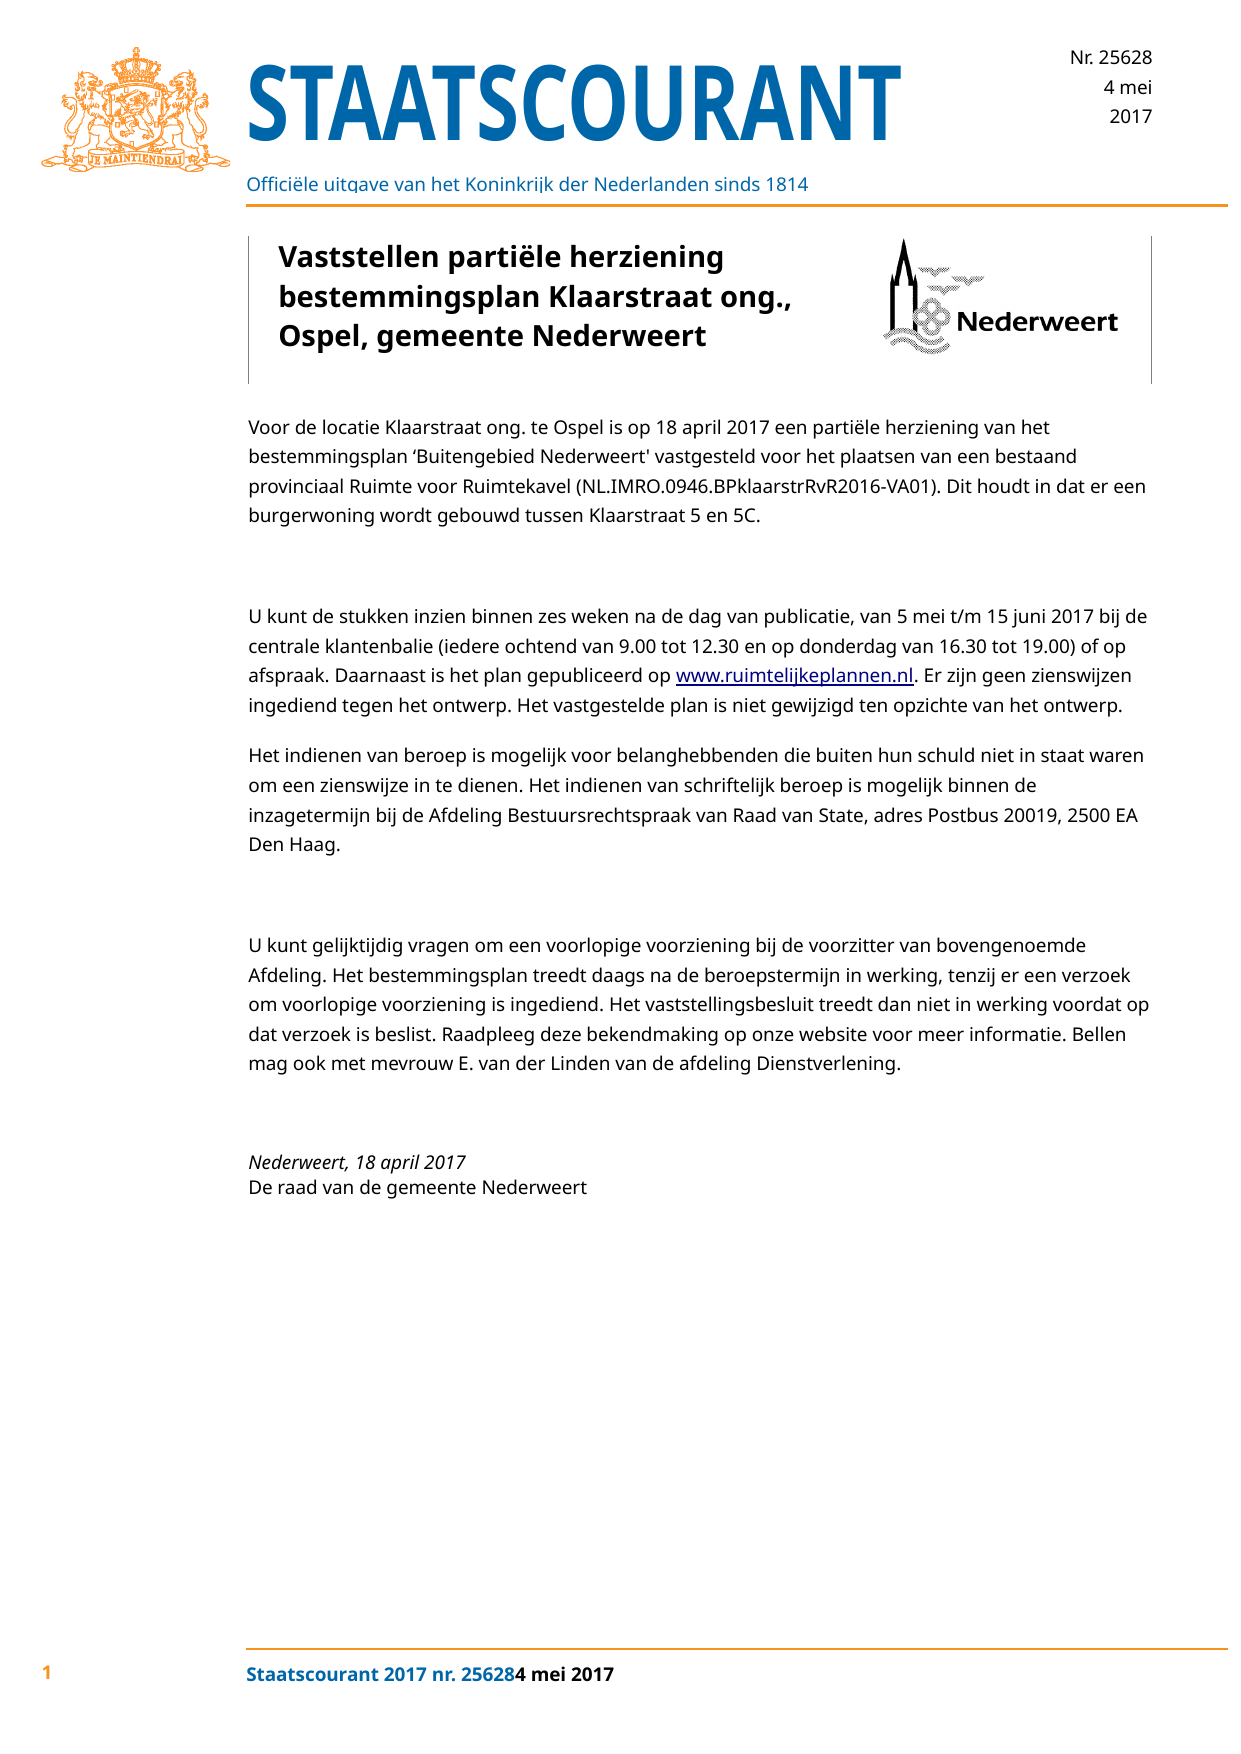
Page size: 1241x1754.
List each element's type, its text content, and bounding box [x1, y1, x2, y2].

text Nederweert, 18 april 2017 [248, 1149, 1152, 1174]
text Het indienen van beroep is mogelijk voor belanghebbenden die buiten hun schuld niet in staat waren om een zienswijze in te dienen. Het indienen van schriftelijk beroep is mogelijk binnen de inzagetermijn bij de Afdeling Bestuursrechtspraak van Raad van State, adres Postbus 20019, 2500 EA Den Haag. [248, 743, 1152, 857]
table_header Vaststellen partiële herziening bestemmingsplan Klaarstraat ong., Ospel, gemeente Nederweert [249, 236, 850, 384]
text U kunt de stukken inzien binnen zes weken na de dag van publicatie, van 5 mei t/m 15 juni 2017 bij de centrale klantenbalie (iedere ochtend van 9.00 tot 12.30 en op donderdag van 16.30 tot 19.00) of op afspraak. Daarnaast is het plan gepubliceerd op www.ruimtelijkeplannen.nl. Er zijn geen zienswijzen ingediend tegen het ontwerp. Het vastgestelde plan is niet gewijzigd ten opzichte van het ontwerp. [248, 603, 1152, 718]
picture [41, 47, 231, 172]
text De raad van de gemeente Nederweert [248, 1174, 1152, 1200]
text U kunt gelijktijdig vragen om een voorlopige voorziening bij de voorzitter van bovengenoemde Afdeling. Het bestemmingsplan treedt daags na de beroepstermijn in werking, tenzij er een verzoek om voorlopige voorziening is ingediend. Het vaststellingsbesluit treedt dan niet in werking voordat op dat verzoek is beslist. Raadpleeg deze bekendmaking op onze website voor meer informatie. Bellen mag ook met mevrouw E. van der Linden van de afdeling Dienstverlening. [248, 932, 1152, 1076]
table_header [850, 236, 1151, 384]
text Voor de locatie Klaarstraat ong. te Ospel is op 18 april 2017 een partiële herziening van het bestemmingsplan ‘Buitengebied Nederweert' vastgesteld voor het plaatsen van een bestaand provinciaal Ruimte voor Ruimtekavel (NL.IMRO.0946.BPklaarstrRvR2016-VA01). Dit houdt in dat er een burgerwoning wordt gebouwd tussen Klaarstraat 5 en 5C. [248, 414, 1152, 528]
picture [882, 236, 1119, 355]
